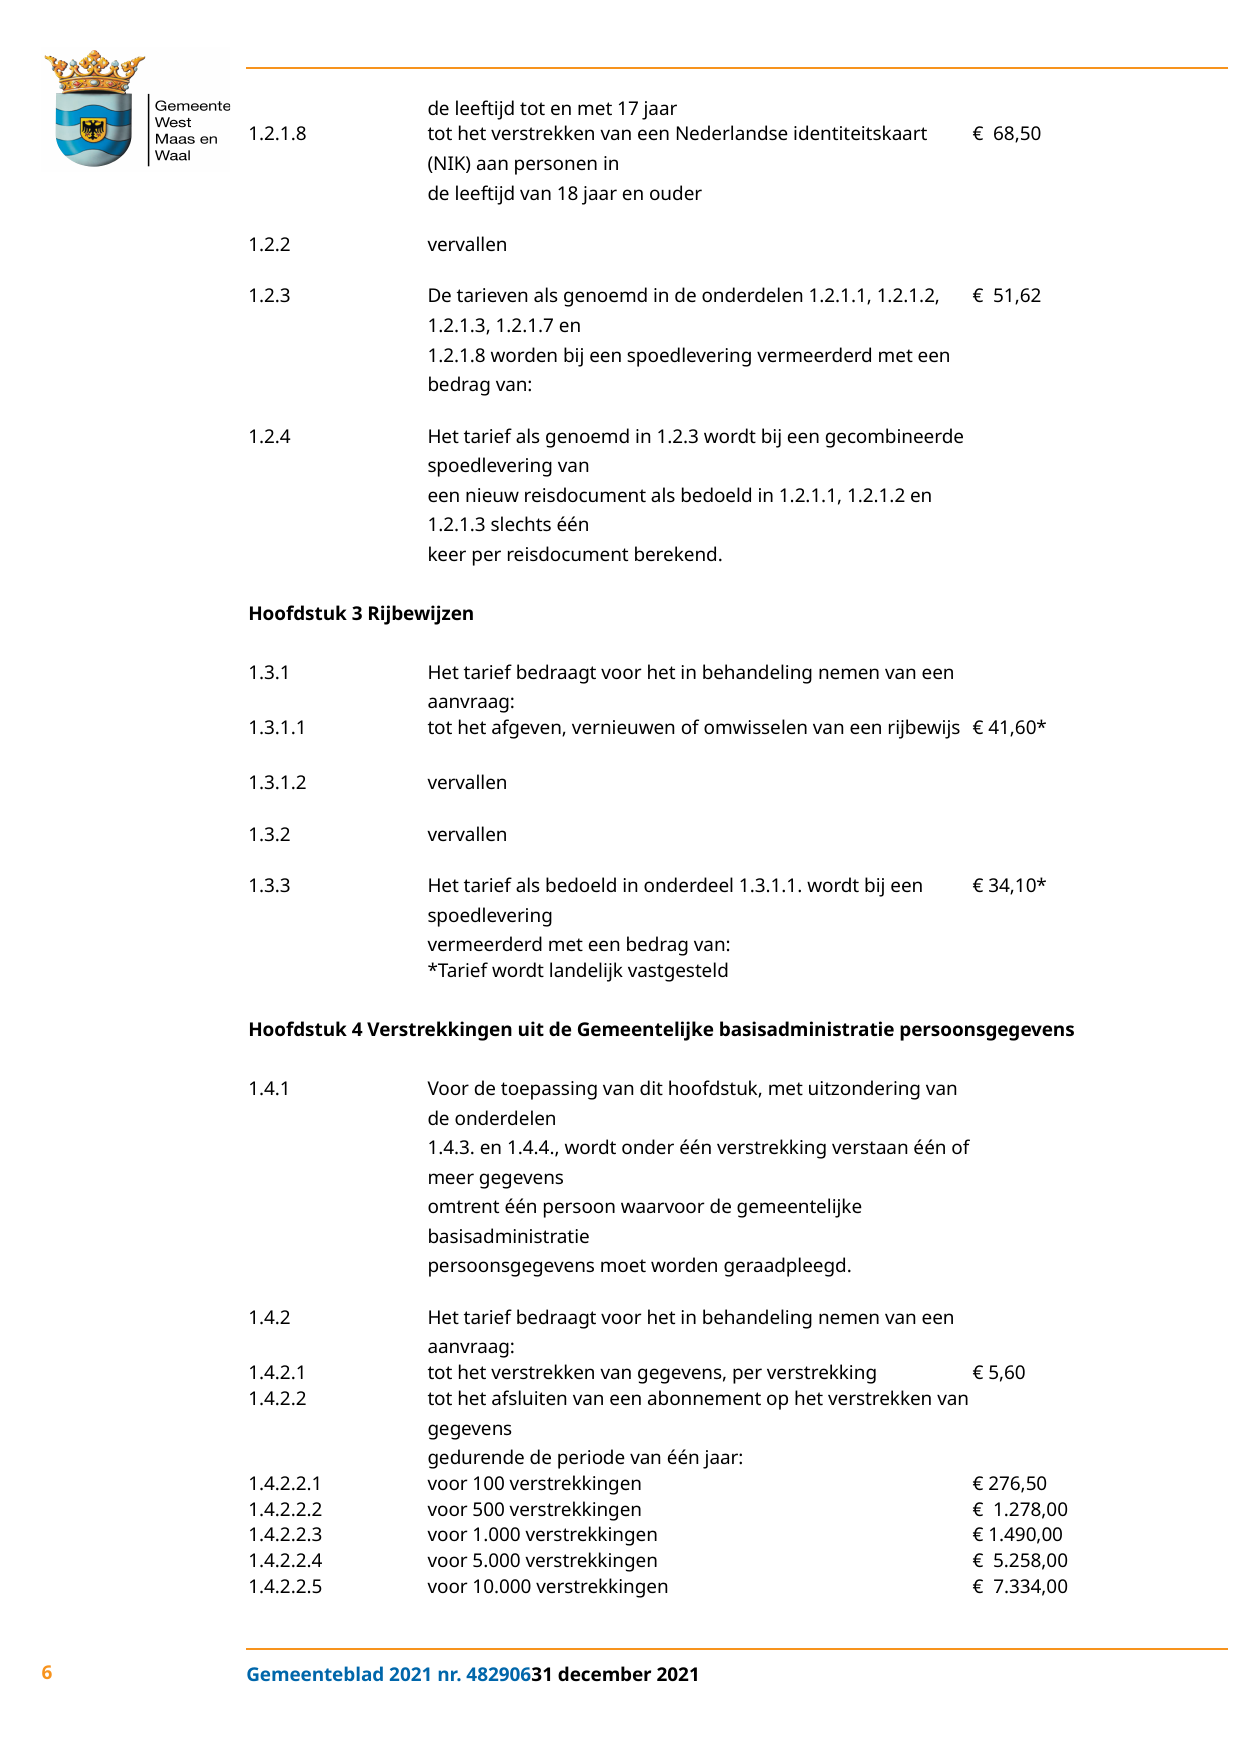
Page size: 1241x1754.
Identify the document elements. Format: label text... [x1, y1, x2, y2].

table_cell Het tarief bedraagt voor het in behandeling nemen van een aanvraag: [427, 1304, 972, 1359]
table_cell *Tarief wordt landelijk vastgesteld [427, 958, 972, 983]
table_cell [427, 205, 972, 231]
table_cell [248, 257, 427, 283]
table_cell 1.4.2.2.1 [248, 1470, 427, 1496]
table_cell de leeftijd tot en met 17 jaar [427, 95, 972, 121]
table_cell voor 500 verstrekkingen [427, 1496, 972, 1522]
table_cell [973, 231, 1152, 257]
table_cell De tarieven als genoemd in de onderdelen 1.2.1.1, 1.2.1.2, 1.2.1.3, 1.2.1.7 en 1.2.1.8 worden bij een spoedlevering vermeerderd met een bedrag van: [427, 283, 972, 397]
table_cell [973, 95, 1152, 121]
table_cell 1.2.1.8 [248, 121, 427, 205]
table_cell [973, 397, 1152, 423]
table_cell tot het afsluiten van een abonnement op het verstrekken van gegevens gedurende de periode van één jaar: [427, 1385, 972, 1470]
table_cell [973, 958, 1152, 983]
table_cell [248, 95, 427, 121]
text Hoofdstuk 3 Rijbewijzen [248, 600, 1152, 625]
table_cell [427, 257, 972, 283]
table_cell 1.4.2 [248, 1304, 427, 1359]
table_cell € 7.334,00 [973, 1573, 1152, 1599]
table_cell [973, 821, 1152, 847]
table_cell [973, 1385, 1152, 1470]
table_cell tot het verstrekken van een Nederlandse identiteitskaart (NIK) aan personen in de leeftijd van 18 jaar en ouder [427, 121, 972, 205]
table_header 1.4.1 [248, 1075, 427, 1278]
table_cell [248, 1279, 427, 1304]
table_cell € 41,60* [973, 714, 1152, 769]
table_cell voor 100 verstrekkingen [427, 1470, 972, 1496]
table_cell vervallen [427, 821, 972, 847]
table_header 1.3.1 [248, 659, 427, 714]
table_cell vervallen [427, 231, 972, 257]
table_cell [427, 795, 972, 821]
table_cell [973, 847, 1152, 872]
table_cell voor 5.000 verstrekkingen [427, 1547, 972, 1573]
table_cell [248, 205, 427, 231]
table_cell € 5.258,00 [973, 1547, 1152, 1573]
table_cell [973, 1279, 1152, 1304]
table_cell € 1.278,00 [973, 1496, 1152, 1522]
table_header [973, 659, 1152, 714]
table_cell 1.3.1.1 [248, 714, 427, 769]
table_cell 1.4.2.2.4 [248, 1547, 427, 1573]
table_cell 1.2.4 [248, 423, 427, 567]
table_cell 1.3.2 [248, 821, 427, 847]
table_cell 1.4.2.2.5 [248, 1573, 427, 1599]
table_cell Het tarief als bedoeld in onderdeel 1.3.1.1. wordt bij een spoedlevering vermeerderd met een bedrag van: [427, 873, 972, 957]
table_cell [973, 205, 1152, 231]
table_header Het tarief bedraagt voor het in behandeling nemen van een aanvraag: [427, 659, 972, 714]
table_cell 1.4.2.2.2 [248, 1496, 427, 1522]
table_cell [248, 397, 427, 423]
table_cell voor 10.000 verstrekkingen [427, 1573, 972, 1599]
table_cell [973, 1304, 1152, 1359]
table_cell [427, 847, 972, 872]
table_cell 1.3.1.2 [248, 770, 427, 795]
table_cell [973, 770, 1152, 795]
table_cell [248, 958, 427, 983]
table_cell € 276,50 [973, 1470, 1152, 1496]
table_cell Het tarief als genoemd in 1.2.3 wordt bij een gecombineerde spoedlevering van een nieuw reisdocument als bedoeld in 1.2.1.1, 1.2.1.2 en 1.2.1.3 slechts één keer per reisdocument berekend. [427, 423, 972, 567]
table_cell [973, 257, 1152, 283]
table_cell tot het verstrekken van gegevens, per verstrekking [427, 1360, 972, 1385]
table_cell 1.2.2 [248, 231, 427, 257]
table_cell [248, 795, 427, 821]
table_cell 1.3.3 [248, 873, 427, 957]
table_cell € 34,10* [973, 873, 1152, 957]
table_cell 1.4.2.2 [248, 1385, 427, 1470]
table_cell 1.4.2.1 [248, 1360, 427, 1385]
table_cell [427, 1279, 972, 1304]
table_cell [973, 423, 1152, 567]
table_header [973, 1075, 1152, 1278]
picture [41, 47, 231, 172]
table_cell [248, 847, 427, 872]
table_cell € 51,62 [973, 283, 1152, 397]
table_cell voor 1.000 verstrekkingen [427, 1522, 972, 1547]
table_cell € 68,50 [973, 121, 1152, 205]
table_cell [973, 795, 1152, 821]
table_cell vervallen [427, 770, 972, 795]
table_cell 1.4.2.2.3 [248, 1522, 427, 1547]
table_cell 1.2.3 [248, 283, 427, 397]
table_header Voor de toepassing van dit hoofdstuk, met uitzondering van de onderdelen 1.4.3. en 1.4.4., wordt onder één verstrekking verstaan één of meer gegevens omtrent één persoon waarvoor de gemeentelijke basisadministratie persoonsgegevens moet worden geraadpleegd. [427, 1075, 972, 1278]
text Hoofdstuk 4 Verstrekkingen uit de Gemeentelijke basisadministratie persoonsgegevens [248, 1016, 1152, 1042]
table_cell € 1.490,00 [973, 1522, 1152, 1547]
table_cell [427, 397, 972, 423]
table_cell tot het afgeven, vernieuwen of omwisselen van een rijbewijs [427, 714, 972, 769]
table_cell € 5,60 [973, 1360, 1152, 1385]
